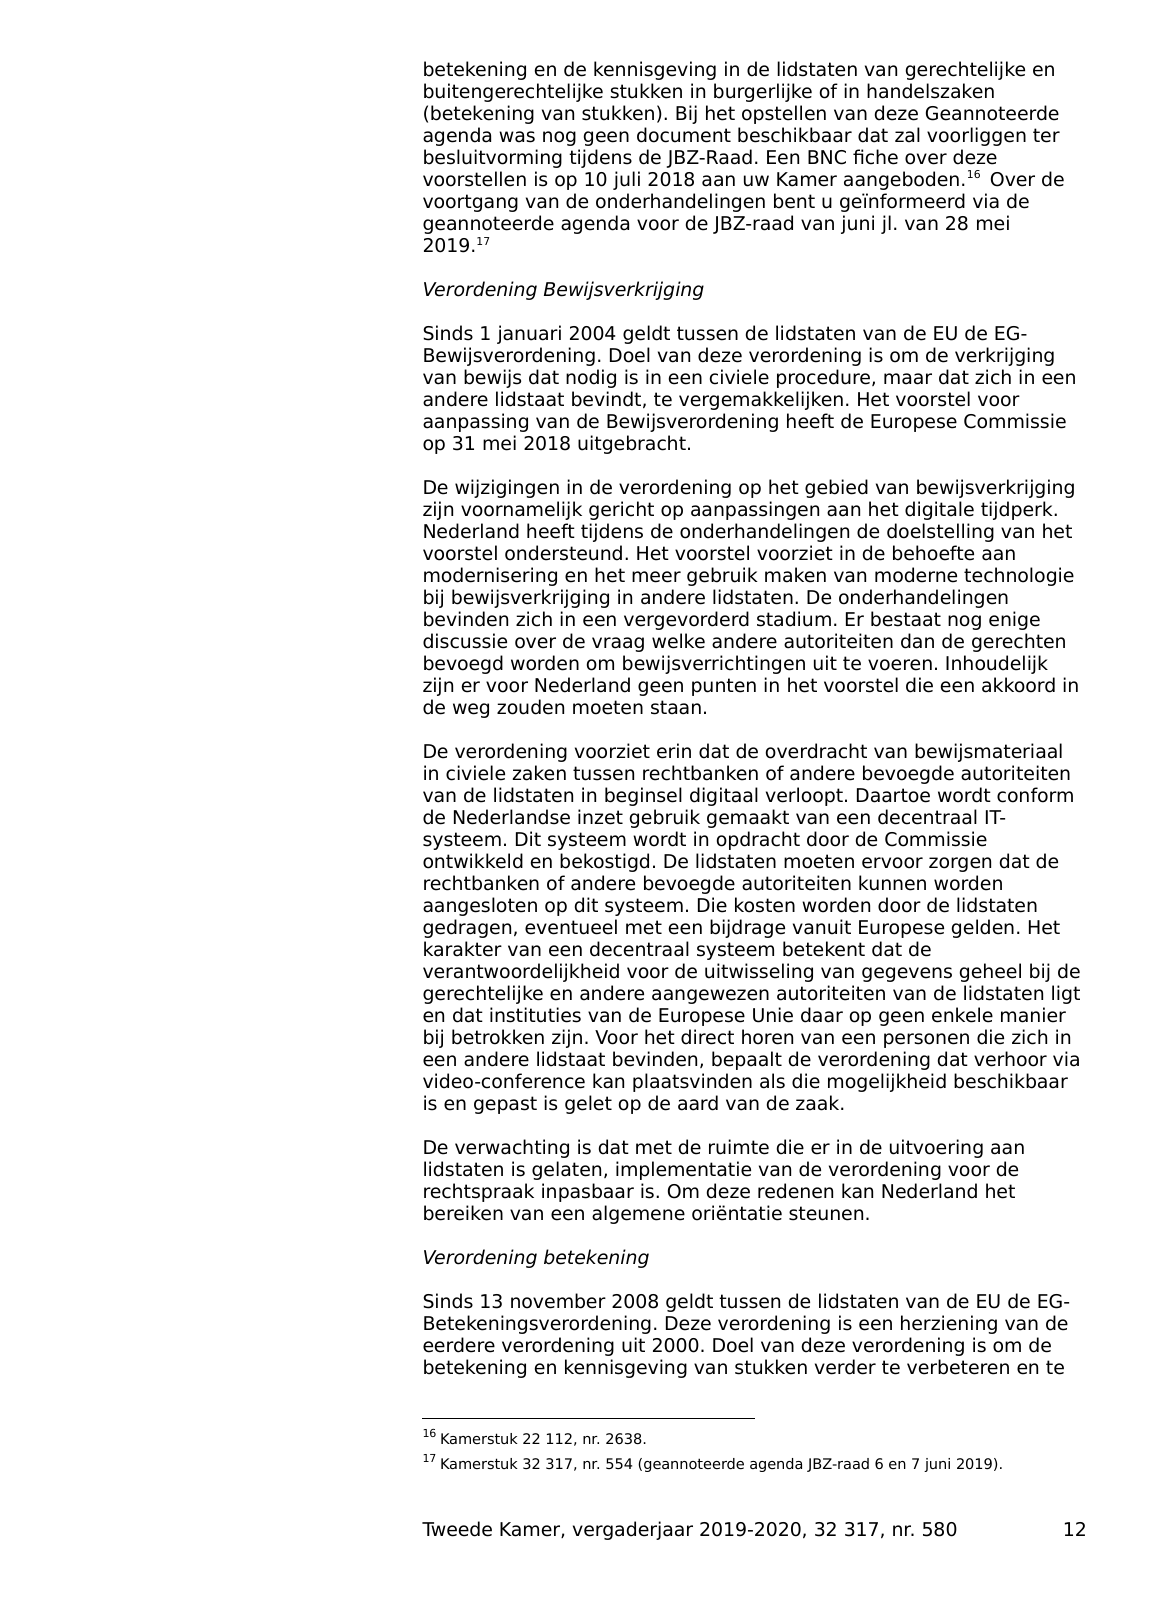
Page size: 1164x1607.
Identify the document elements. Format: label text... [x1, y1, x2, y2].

text De verwachting is dat met de ruimte die er in de uitvoering aan lidstaten is gelaten, implementatie van de verordening voor de rechtspraak inpasbaar is. Om deze redenen kan Nederland het bereiken van een algemene oriëntatie steunen. [422, 1137, 1087, 1225]
subtitle Verordening Bewijsverkrijging [422, 279, 1087, 301]
text betekening en de kennisgeving in de lidstaten van gerechtelijke en buitengerechtelijke stukken in burgerlijke of in handelszaken (betekening van stukken). Bij het opstellen van deze Geannoteerde agenda was nog geen document beschikbaar dat zal voorliggen ter besluitvorming tijdens de JBZ-Raad. Een BNC fiche over deze voorstellen is op 10 juli 2018 aan uw Kamer aangeboden. Over de voortgang van de onderhandelingen bent u geïnformeerd via de geannoteerde agenda voor de JBZ-raad van juni jl. van 28 mei 2019. [422, 59, 1087, 257]
subtitle Verordening betekening [422, 1247, 1087, 1269]
text De wijzigingen in de verordening op het gebied van bewijsverkrijging zijn voornamelijk gericht op aanpassingen aan het digitale tijdperk. Nederland heeft tijdens de onderhandelingen de doelstelling van het voorstel ondersteund. Het voorstel voorziet in de behoefte aan modernisering en het meer gebruik maken van moderne technologie bij bewijsverkrijging in andere lidstaten. De onderhandelingen bevinden zich in een vergevorderd stadium. Er bestaat nog enige discussie over de vraag welke andere autoriteiten dan de gerechten bevoegd worden om bewijsverrichtingen uit te voeren. Inhoudelijk zijn er voor Nederland geen punten in het voorstel die een akkoord in de weg zouden moeten staan. [422, 477, 1087, 719]
text Kamerstuk 32 317, nr. 554 (geannoteerde agenda JBZ-raad 6 en 7 juni 2019). [422, 1452, 1087, 1474]
text Kamerstuk 22 112, nr. 2638. [422, 1427, 1087, 1449]
text Sinds 1 januari 2004 geldt tussen de lidstaten van de EU de EG-Bewijsverordening. Doel van deze verordening is om de verkrijging van bewijs dat nodig is in een civiele procedure, maar dat zich in een andere lidstaat bevindt, te vergemakkelijken. Het voorstel voor aanpassing van de Bewijsverordening heeft de Europese Commissie op 31 mei 2018 uitgebracht. [422, 323, 1087, 455]
text De verordening voorziet erin dat de overdracht van bewijsmateriaal in civiele zaken tussen rechtbanken of andere bevoegde autoriteiten van de lidstaten in beginsel digitaal verloopt. Daartoe wordt conform de Nederlandse inzet gebruik gemaakt van een decentraal IT-systeem. Dit systeem wordt in opdracht door de Commissie ontwikkeld en bekostigd. De lidstaten moeten ervoor zorgen dat de rechtbanken of andere bevoegde autoriteiten kunnen worden aangesloten op dit systeem. Die kosten worden door de lidstaten gedragen, eventueel met een bijdrage vanuit Europese gelden. Het karakter van een decentraal systeem betekent dat de verantwoordelijkheid voor de uitwisseling van gegevens geheel bij de gerechtelijke en andere aangewezen autoriteiten van de lidstaten ligt en dat instituties van de Europese Unie daar op geen enkele manier bij betrokken zijn. Voor het direct horen van een personen die zich in een andere lidstaat bevinden, bepaalt de verordening dat verhoor via video-conference kan plaatsvinden als die mogelijkheid beschikbaar is en gepast is gelet op de aard van de zaak. [422, 741, 1087, 1115]
text Sinds 13 november 2008 geldt tussen de lidstaten van de EU de EG-Betekeningsverordening. Deze verordening is een herziening van de eerdere verordening uit 2000. Doel van deze verordening is om de betekening en kennisgeving van stukken verder te verbeteren en te [422, 1291, 1087, 1379]
